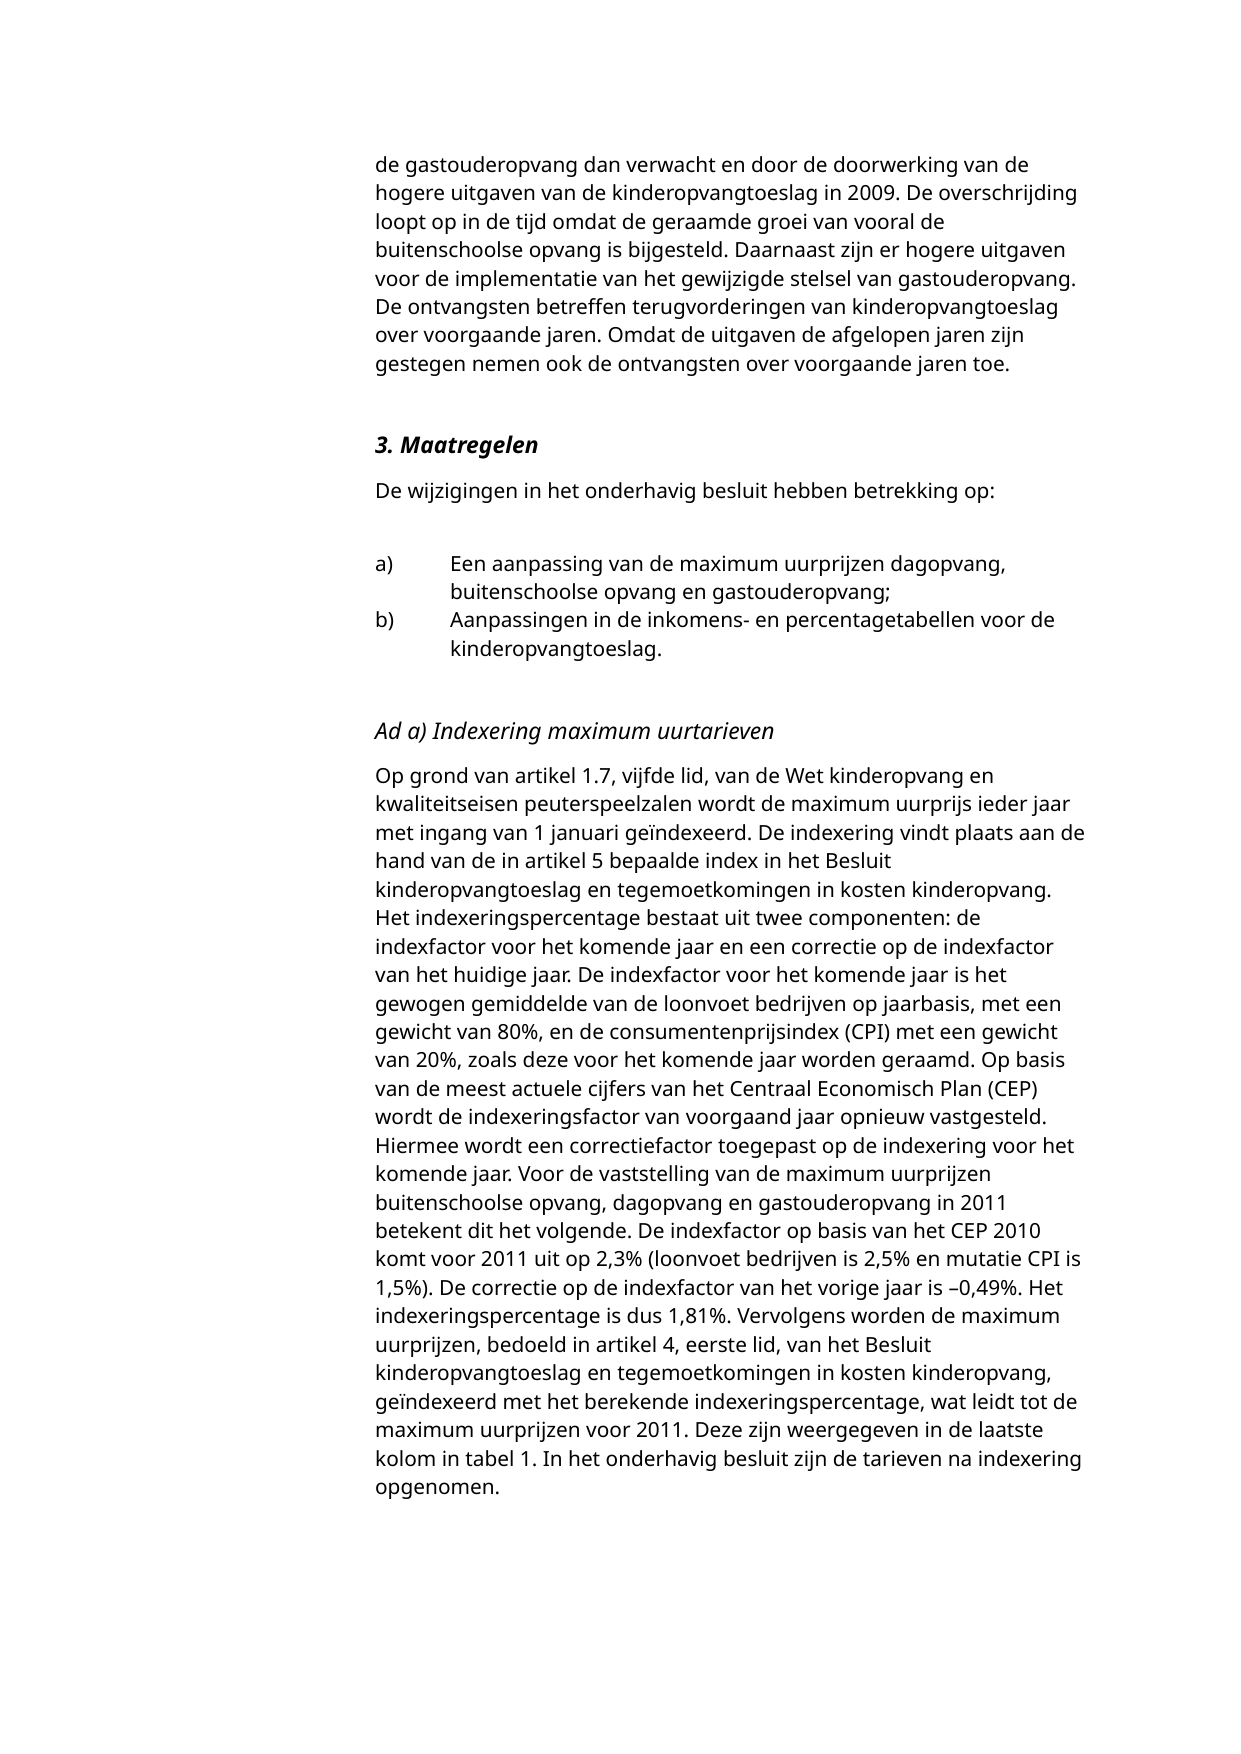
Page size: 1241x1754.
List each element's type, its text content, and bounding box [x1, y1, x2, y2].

subtitle 3. Maatregelen [375, 429, 1090, 461]
text Op grond van artikel 1.7, vijfde lid, van de Wet kinderopvang en kwaliteitseisen peuterspeelzalen wordt de maximum uurprijs ieder jaar met ingang van 1 januari geïndexeerd. De indexering vindt plaats aan de hand van de in artikel 5 bepaalde index in het Besluit kinderopvangtoeslag en tegemoetkomingen in kosten kinderopvang. Het indexeringspercentage bestaat uit twee componenten: de indexfactor voor het komende jaar en een correctie op de indexfactor van het huidige jaar. De indexfactor voor het komende jaar is het gewogen gemiddelde van de loonvoet bedrijven op jaarbasis, met een gewicht van 80%, en de consumentenprijsindex (CPI) met een gewicht van 20%, zoals deze voor het komende jaar worden geraamd. Op basis van de meest actuele cijfers van het Centraal Economisch Plan (CEP) wordt de indexeringsfactor van voorgaand jaar opnieuw vastgesteld. Hiermee wordt een correctiefactor toegepast op de indexering voor het komende jaar. Voor de vaststelling van de maximum uurprijzen buitenschoolse opvang, dagopvang en gastouderopvang in 2011 betekent dit het volgende. De indexfactor op basis van het CEP 2010 komt voor 2011 uit op 2,3% (loonvoet bedrijven is 2,5% en mutatie CPI is 1,5%). De correctie op de indexfactor van het vorige jaar is –0,49%. Het indexeringspercentage is dus 1,81%. Vervolgens worden de maximum uurprijzen, bedoeld in artikel 4, eerste lid, van het Besluit kinderopvangtoeslag en tegemoetkomingen in kosten kinderopvang, geïndexeerd met het berekende indexeringspercentage, wat leidt tot de maximum uurprijzen voor 2011. Deze zijn weergegeven in de laatste kolom in tabel 1. In het onderhavig besluit zijn de tarieven na indexering opgenomen. [375, 761, 1090, 1501]
list Een aanpassing van de maximum uurprijzen dagopvang, buitenschoolse opvang en gastouderopvang; [375, 549, 1090, 606]
text De wijzigingen in het onderhavig besluit hebben betrekking op: [375, 476, 1090, 504]
text de gastouderopvang dan verwacht en door de doorwerking van de hogere uitgaven van de kinderopvangtoeslag in 2009. De overschrijding loopt op in de tijd omdat de geraamde groei van vooral de buitenschoolse opvang is bijgesteld. Daarnaast zijn er hogere uitgaven voor de implementatie van het gewijzigde stelsel van gastouderopvang. De ontvangsten betreffen terugvorderingen van kinderopvangtoeslag over voorgaande jaren. Omdat de uitgaven de afgelopen jaren zijn gestegen nemen ook de ontvangsten over voorgaande jaren toe. [375, 150, 1090, 377]
subtitle Ad a) Indexering maximum uurtarieven [375, 715, 1090, 746]
list Aanpassingen in de inkomens- en percentagetabellen voor de kinderopvangtoeslag. [375, 606, 1090, 662]
